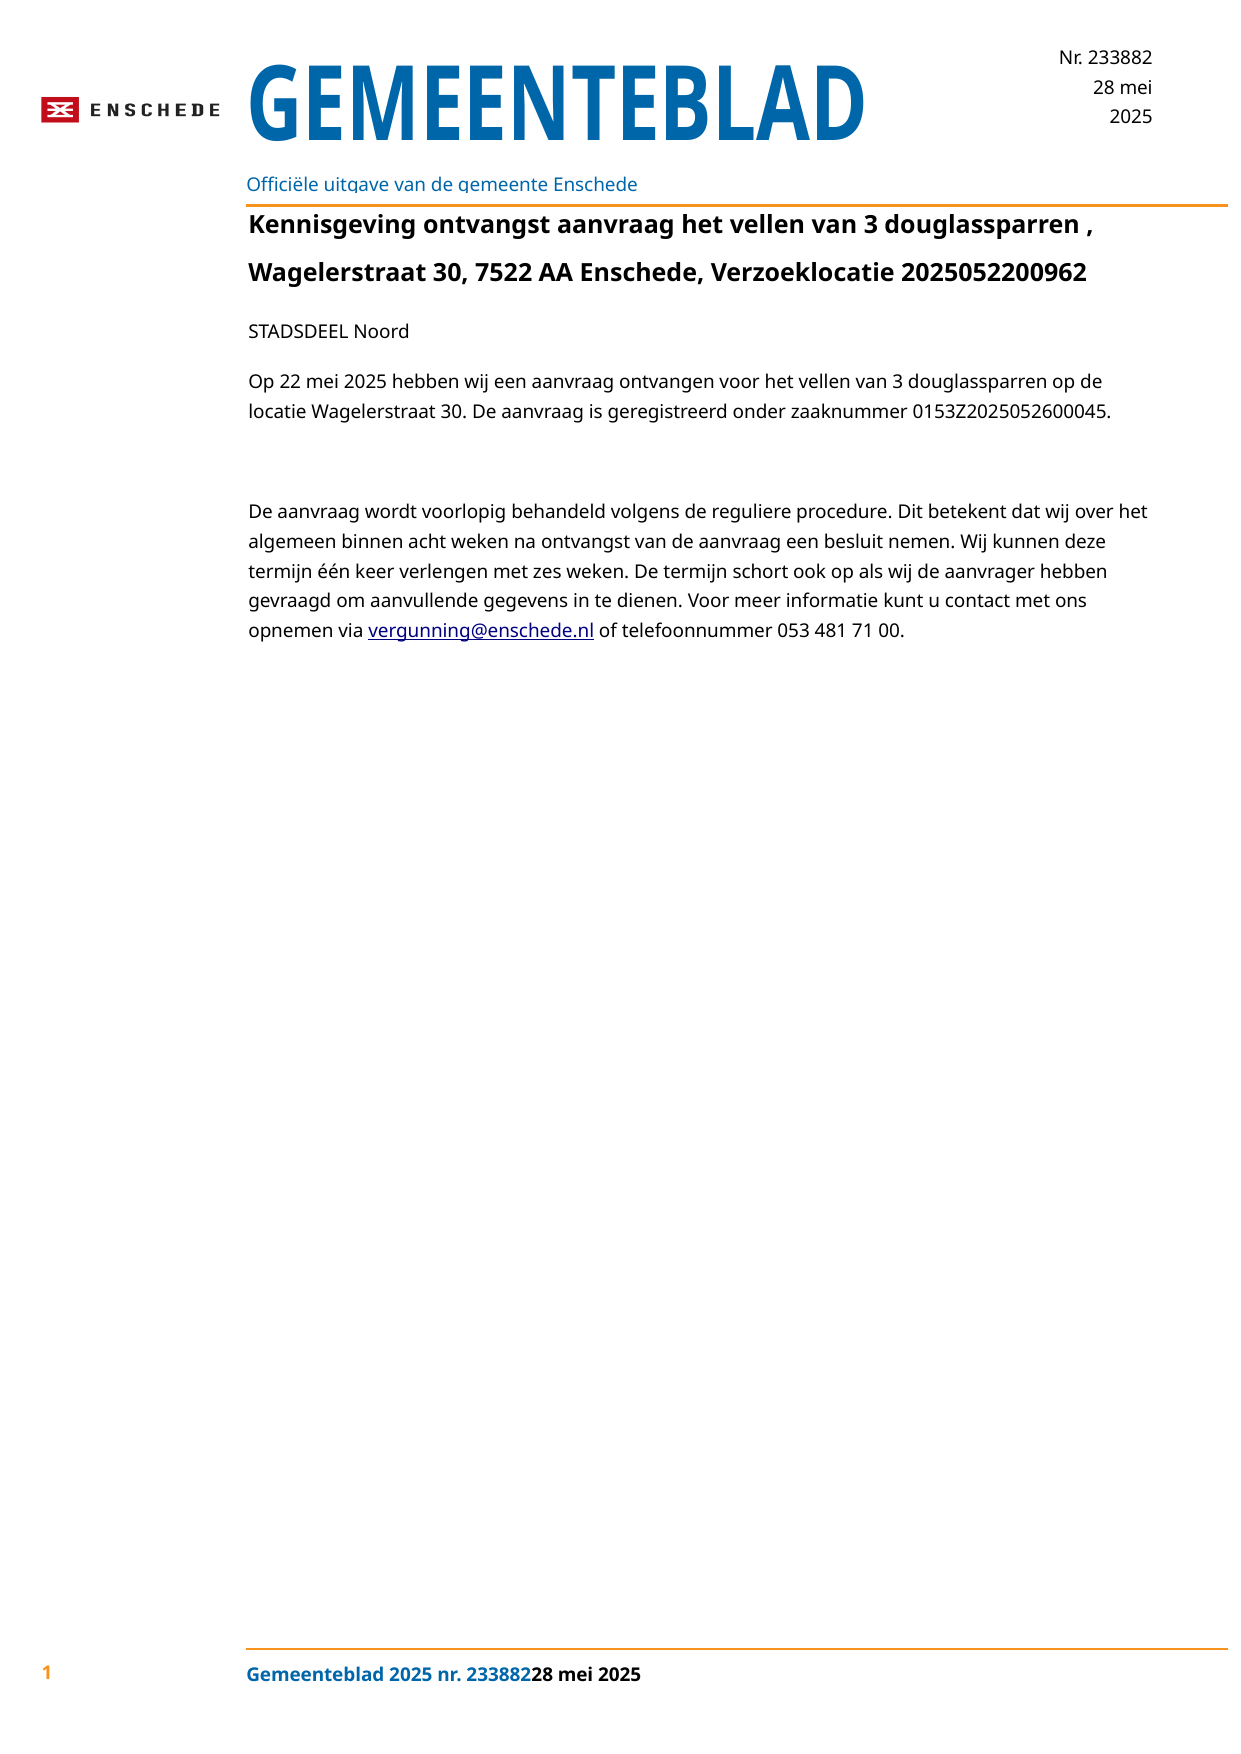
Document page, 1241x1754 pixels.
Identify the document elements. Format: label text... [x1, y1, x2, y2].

text STADSDEEL Noord [248, 318, 1152, 344]
picture [41, 47, 231, 172]
text De aanvraag wordt voorlopig behandeld volgens de reguliere procedure. Dit betekent dat wij over het algemeen binnen acht weken na ontvangst van de aanvraag een besluit nemen. Wij kunnen deze termijn één keer verlengen met zes weken. De termijn schort ook op als wij de aanvrager hebben gevraagd om aanvullende gegevens in te dienen. Voor meer informatie kunt u contact met ons opnemen via vergunning@enschede.nl of telefoonnummer 053 481 71 00. [248, 499, 1152, 643]
text Op 22 mei 2025 hebben wij een aanvraag ontvangen voor het vellen van 3 douglassparren op de locatie Wagelerstraat 30. De aanvraag is geregistreerd onder zaaknummer 0153Z2025052600045. [248, 368, 1152, 424]
text Kennisgeving ontvangst aanvraag het vellen van 3 douglassparren , Wagelerstraat 30, 7522 AA Enschede, Verzoeklocatie 2025052200962 [248, 207, 1152, 288]
